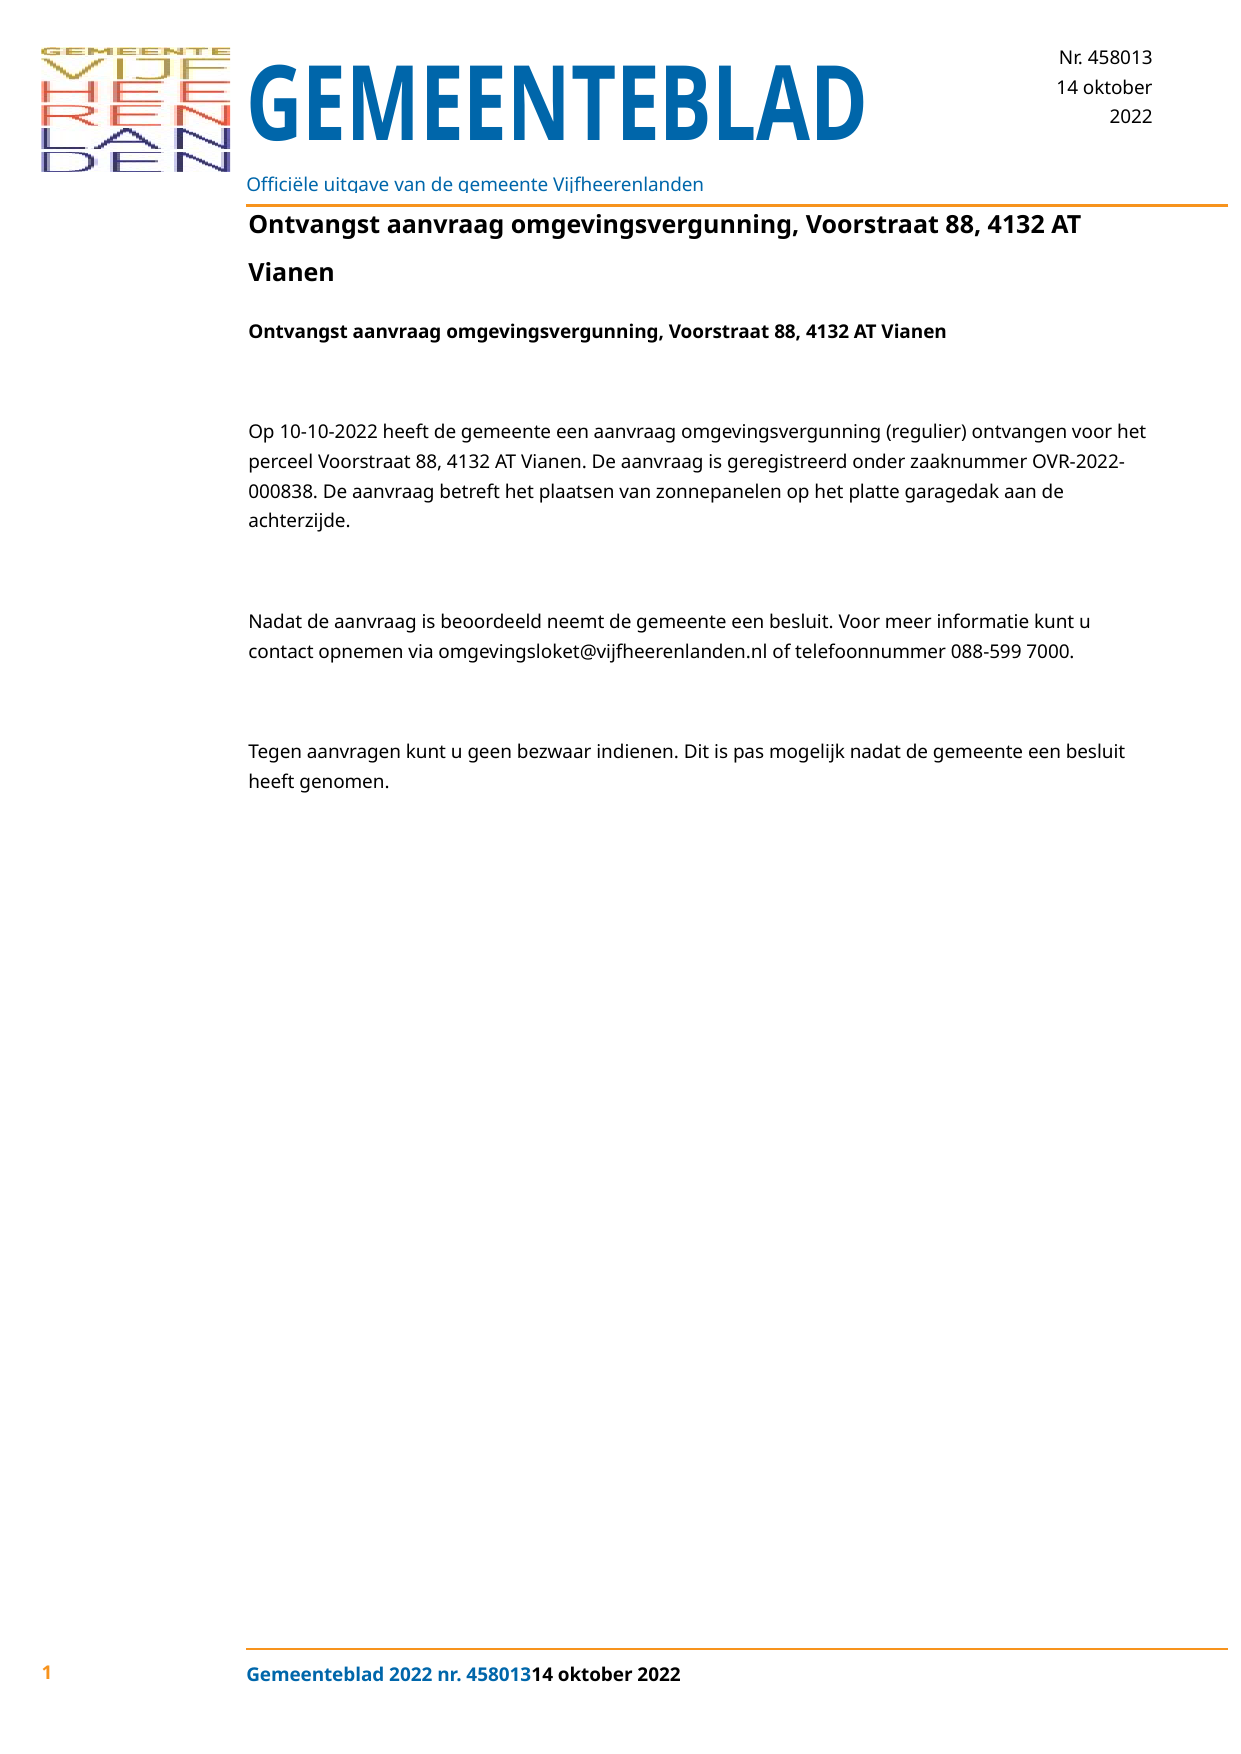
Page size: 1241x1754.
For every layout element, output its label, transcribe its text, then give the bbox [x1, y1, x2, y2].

text Nadat de aanvraag is beoordeeld neemt de gemeente een besluit. Voor meer informatie kunt u contact opnemen via omgevingsloket@vijfheerenlanden.nl of telefoonnummer 088-599 7000. [248, 608, 1152, 664]
text Tegen aanvragen kunt u geen bezwaar indienen. Dit is pas mogelijk nadat de gemeente een besluit heeft genomen. [248, 739, 1152, 794]
text Ontvangst aanvraag omgevingsvergunning, Voorstraat 88, 4132 AT Vianen [248, 207, 1152, 288]
text Op 10-10-2022 heeft de gemeente een aanvraag omgevingsvergunning (regulier) ontvangen voor het perceel Voorstraat 88, 4132 AT Vianen. De aanvraag is geregistreerd onder zaaknummer OVR-2022-000838. De aanvraag betreft het plaatsen van zonnepanelen op het platte garagedak aan de achterzijde. [248, 419, 1152, 533]
text Ontvangst aanvraag omgevingsvergunning, Voorstraat 88, 4132 AT Vianen [248, 318, 1152, 344]
picture [41, 47, 231, 172]
